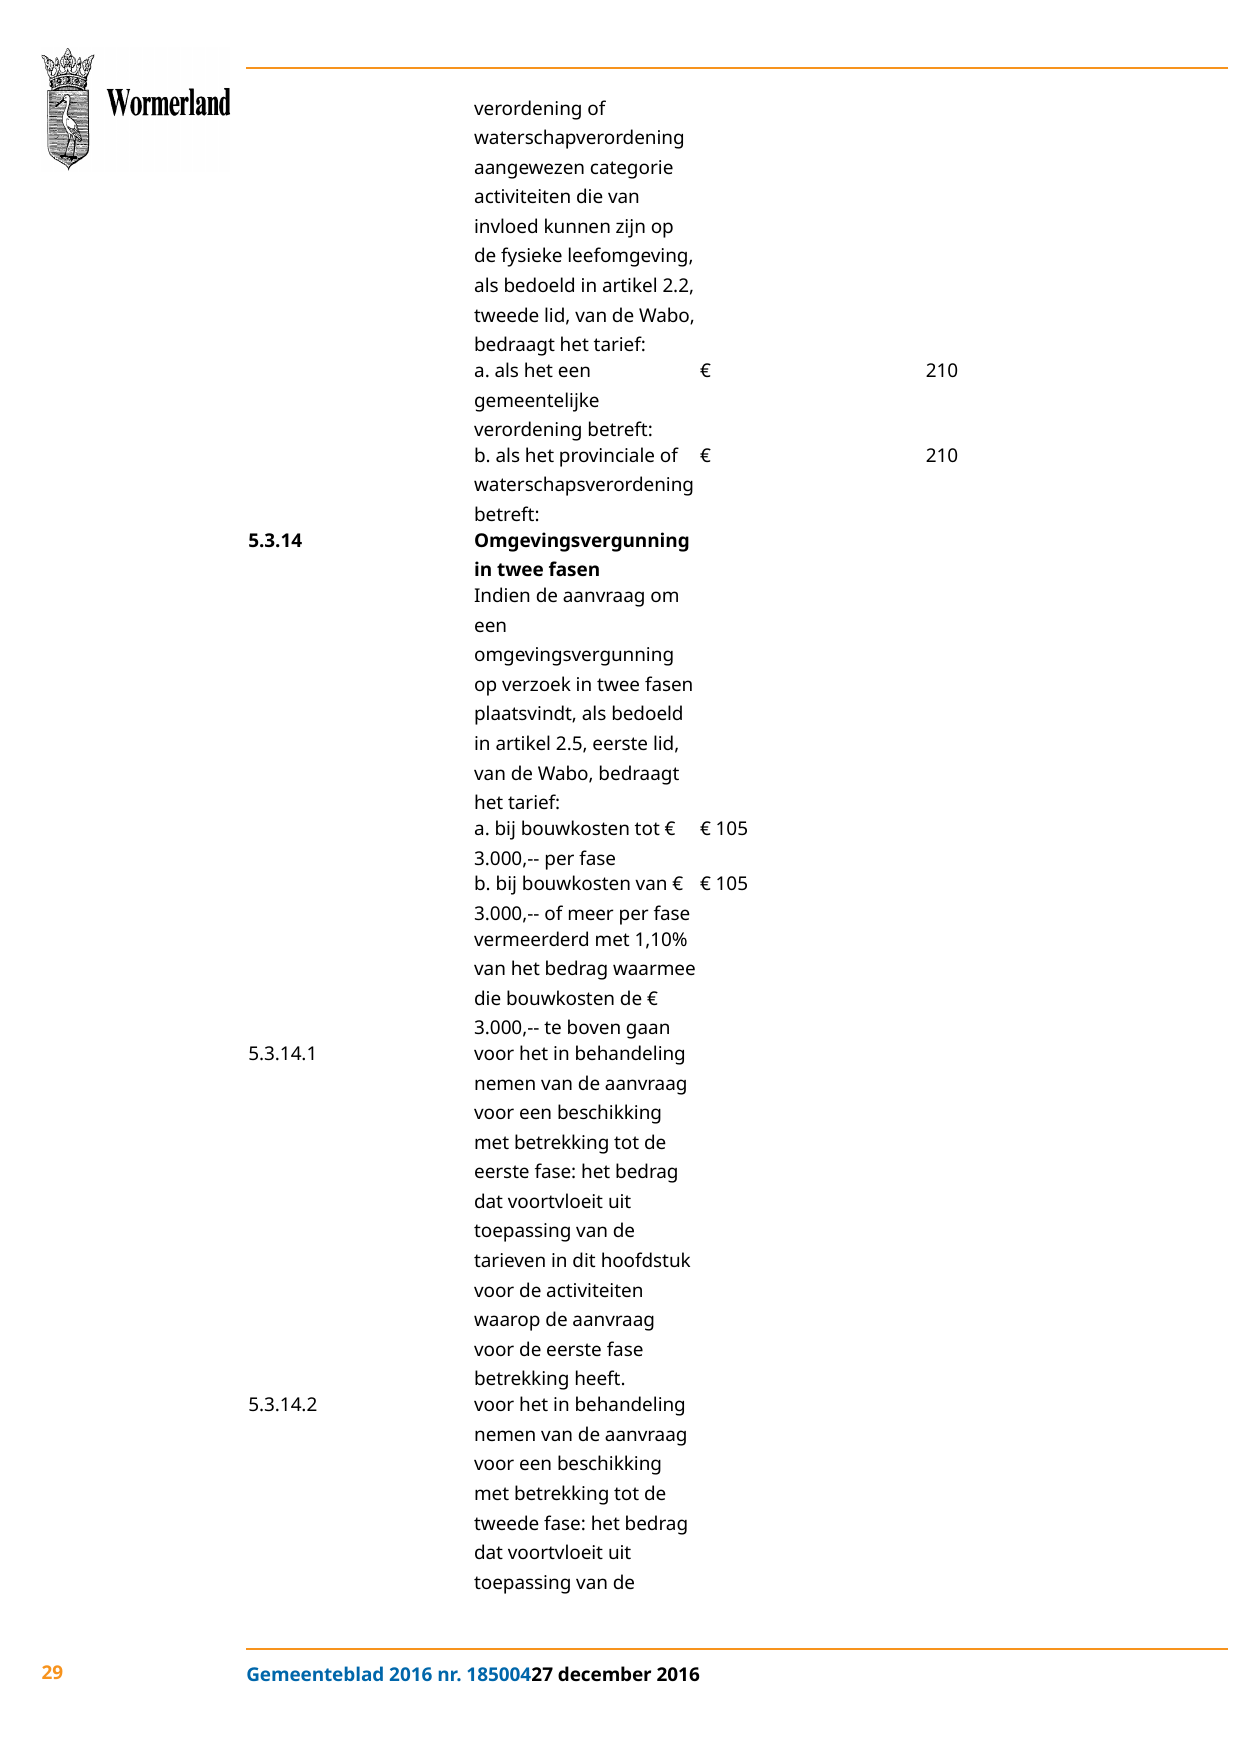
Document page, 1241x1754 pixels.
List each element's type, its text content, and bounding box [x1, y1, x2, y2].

table_cell [248, 870, 474, 926]
table_cell € [700, 357, 926, 442]
table_cell [926, 527, 1152, 582]
table_cell [248, 582, 474, 815]
table_cell [248, 442, 474, 527]
table_cell Omgevingsvergunning in twee fasen [474, 527, 700, 582]
table_cell voor het in behandeling nemen van de aanvraag voor een beschikking met betrekking tot de tweede fase: het bedrag dat voortvloeit uit toepassing van de [474, 1391, 700, 1594]
table_cell [248, 815, 474, 870]
table_cell verordening of waterschapverordening aangewezen categorie activiteiten die van invloed kunnen zijn op de fysieke leefomgeving, als bedoeld in artikel 2.2, tweede lid, van de Wabo, bedraagt het tarief: [474, 95, 700, 357]
table_cell [926, 1391, 1152, 1594]
table_cell [700, 95, 926, 357]
table_cell b. bij bouwkosten van € 3.000,-- of meer per fase [474, 870, 700, 926]
table_cell [248, 357, 474, 442]
table_cell [700, 1391, 926, 1594]
table_cell [248, 95, 474, 357]
table_cell a. bij bouwkosten tot € 3.000,-- per fase [474, 815, 700, 870]
table_cell 5.3.14.2 [248, 1391, 474, 1594]
table_cell € 105 [700, 870, 926, 926]
table_cell [700, 582, 926, 815]
table_cell Indien de aanvraag om een omgevingsvergunning op verzoek in twee fasen plaatsvindt, als bedoeld in artikel 2.5, eerste lid, van de Wabo, bedraagt het tarief: [474, 582, 700, 815]
table_cell [926, 1040, 1152, 1391]
table_cell vermeerderd met 1,10% van het bedrag waarmee die bouwkosten de € 3.000,-- te boven gaan [474, 926, 700, 1040]
table_cell 5.3.14.1 [248, 1040, 474, 1391]
table_cell € 105 [700, 815, 926, 870]
table_cell € [700, 442, 926, 527]
table_cell 210 [926, 357, 1152, 442]
table_cell a. als het een gemeentelijke verordening betreft: [474, 357, 700, 442]
table_cell 5.3.14 [248, 527, 474, 582]
table_cell [248, 926, 474, 1040]
table_cell [700, 926, 926, 1040]
table_cell [926, 95, 1152, 357]
table_cell 210 [926, 442, 1152, 527]
table_cell [700, 527, 926, 582]
table_cell [700, 1040, 926, 1391]
table_cell voor het in behandeling nemen van de aanvraag voor een beschikking met betrekking tot de eerste fase: het bedrag dat voortvloeit uit toepassing van de tarieven in dit hoofdstuk voor de activiteiten waarop de aanvraag voor de eerste fase betrekking heeft. [474, 1040, 700, 1391]
picture [41, 47, 231, 172]
table_cell b. als het provinciale of waterschapsverordening betreft: [474, 442, 700, 527]
